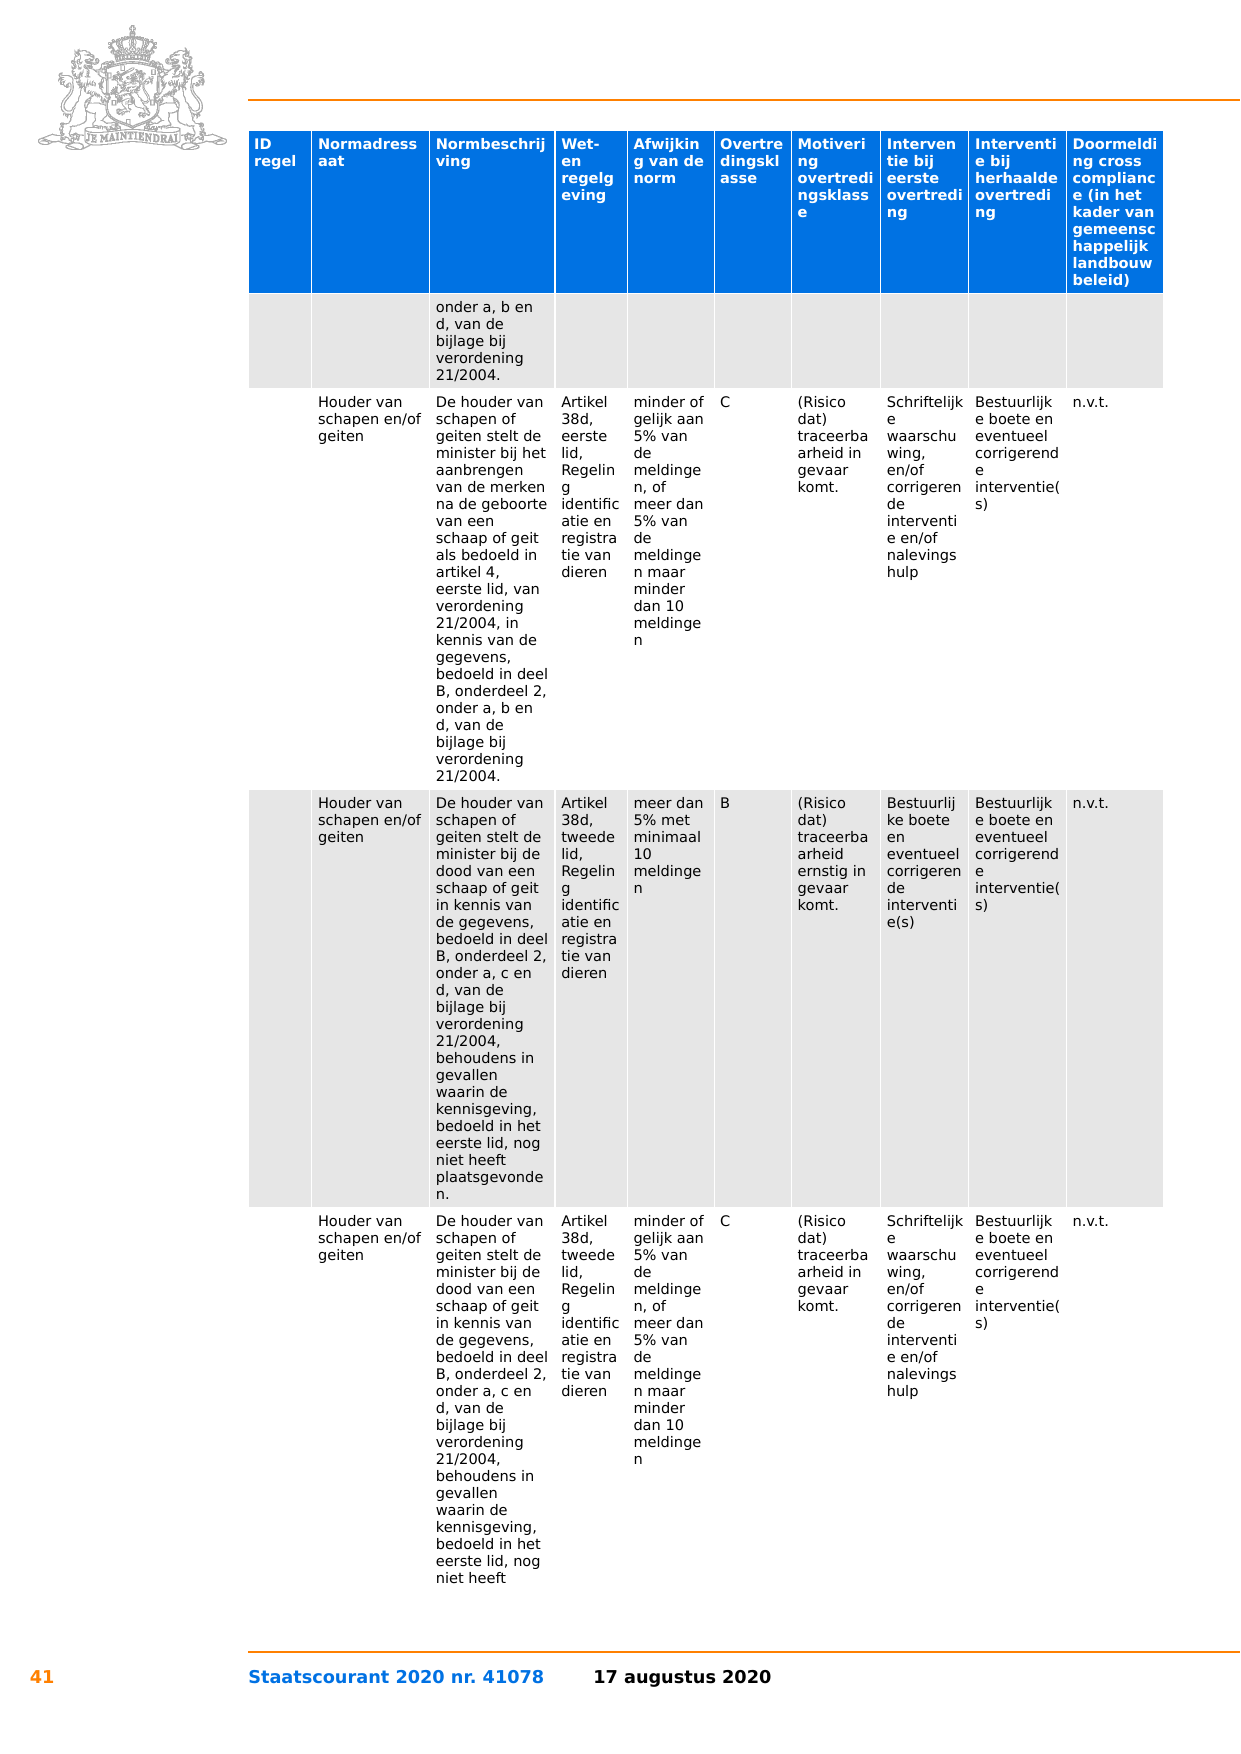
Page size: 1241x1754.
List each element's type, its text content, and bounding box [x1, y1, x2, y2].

table_cell [969, 294, 1066, 388]
table_cell (Risico dat) traceerbaarheid ernstig in gevaar komt. [792, 790, 880, 1207]
table_header Normbeschrijving [430, 131, 554, 293]
table_cell De houder van schapen of geiten stelt de minister bij de dood van een schaap of geit in kennis van de gegevens, bedoeld in deel B, onderdeel 2, onder a, c en d, van de bijlage bij verordening 21/2004, behoudens in gevallen waarin de kennisgeving, bedoeld in het eerste lid, nog niet heeft plaatsgevonden. [430, 790, 554, 1207]
table_cell [792, 294, 880, 388]
table_cell (Risico dat) traceerbaarheid in gevaar komt. [792, 390, 880, 789]
table_cell Artikel 38d, tweede lid, Regeling identificatie en registratie van dieren [556, 1208, 627, 1591]
table_cell Bestuurlijke boete en eventueel corrigerende interventie(s) [881, 790, 968, 1207]
table_cell [715, 294, 791, 388]
table_header Doormelding cross compliance (in het kader van gemeenschappelijk landbouwbeleid) [1067, 131, 1163, 293]
table_cell [249, 294, 311, 388]
table_header Normadressaat [312, 131, 429, 293]
table_cell n.v.t. [1067, 390, 1163, 789]
table_cell De houder van schapen of geiten stelt de minister bij het aanbrengen van de merken na de geboorte van een schaap of geit als bedoeld in artikel 4, eerste lid, van verordening 21/2004, in kennis van de gegevens, bedoeld in deel B, onderdeel 2, onder a, b en d, van de bijlage bij verordening 21/2004. [430, 390, 554, 789]
table_cell Artikel 38d, tweede lid, Regeling identificatie en registratie van dieren [556, 790, 627, 1207]
table_cell [881, 294, 968, 388]
table_header ID regel [249, 131, 311, 293]
table_cell onder a, b en d, van de bijlage bij verordening 21/2004. [430, 294, 554, 388]
table_header Wet- en regelgeving [556, 131, 627, 293]
table_cell De houder van schapen of geiten stelt de minister bij de dood van een schaap of geit in kennis van de gegevens, bedoeld in deel B, onderdeel 2, onder a, c en d, van de bijlage bij verordening 21/2004, behoudens in gevallen waarin de kennisgeving, bedoeld in het eerste lid, nog niet heeft [430, 1208, 554, 1591]
table_cell Artikel 38d, eerste lid, Regeling identificatie en registratie van dieren [556, 390, 627, 789]
table_cell [312, 294, 429, 388]
table_cell Houder van schapen en/of geiten [312, 1208, 429, 1591]
table_cell Bestuurlijke boete en eventueel corrigerende interventie(s) [969, 790, 1066, 1207]
table_header Interventie bij herhaalde overtreding [969, 131, 1066, 293]
table_cell [249, 790, 311, 1207]
table_cell [249, 390, 311, 789]
table_cell Schriftelijke waarschuwing, en/of corrigerende interventie en/of nalevingshulp [881, 1208, 968, 1591]
table_cell (Risico dat) traceerbaarheid in gevaar komt. [792, 1208, 880, 1591]
table_cell Bestuurlijke boete en eventueel corrigerende interventie(s) [969, 1208, 1066, 1591]
table_cell Houder van schapen en/of geiten [312, 390, 429, 789]
table_cell n.v.t. [1067, 1208, 1163, 1591]
table_cell C [715, 1208, 791, 1591]
table_cell Houder van schapen en/of geiten [312, 790, 429, 1207]
table_header Interventie bij eerste overtreding [881, 131, 968, 293]
table_cell B [715, 790, 791, 1207]
table_header Overtredingsklasse [715, 131, 791, 293]
table_cell n.v.t. [1067, 790, 1163, 1207]
table_cell meer dan 5% met minimaal 10 meldingen [628, 790, 714, 1207]
picture [38, 25, 227, 150]
table_header Motivering overtredingsklasse [792, 131, 880, 293]
table_cell [628, 294, 714, 388]
table_cell Bestuurlijke boete en eventueel corrigerende interventie(s) [969, 390, 1066, 789]
table_cell Schriftelijke waarschuwing, en/of corrigerende interventie en/of nalevingshulp [881, 390, 968, 789]
table_cell [556, 294, 627, 388]
table_cell minder of gelijk aan 5% van de meldingen, of meer dan 5% van de meldingen maar minder dan 10 meldingen [628, 1208, 714, 1591]
table_cell [1067, 294, 1163, 388]
table_cell minder of gelijk aan 5% van de meldingen, of meer dan 5% van de meldingen maar minder dan 10 meldingen [628, 390, 714, 789]
table_cell [249, 1208, 311, 1591]
table_header Afwijking van de norm [628, 131, 714, 293]
table_cell C [715, 390, 791, 789]
